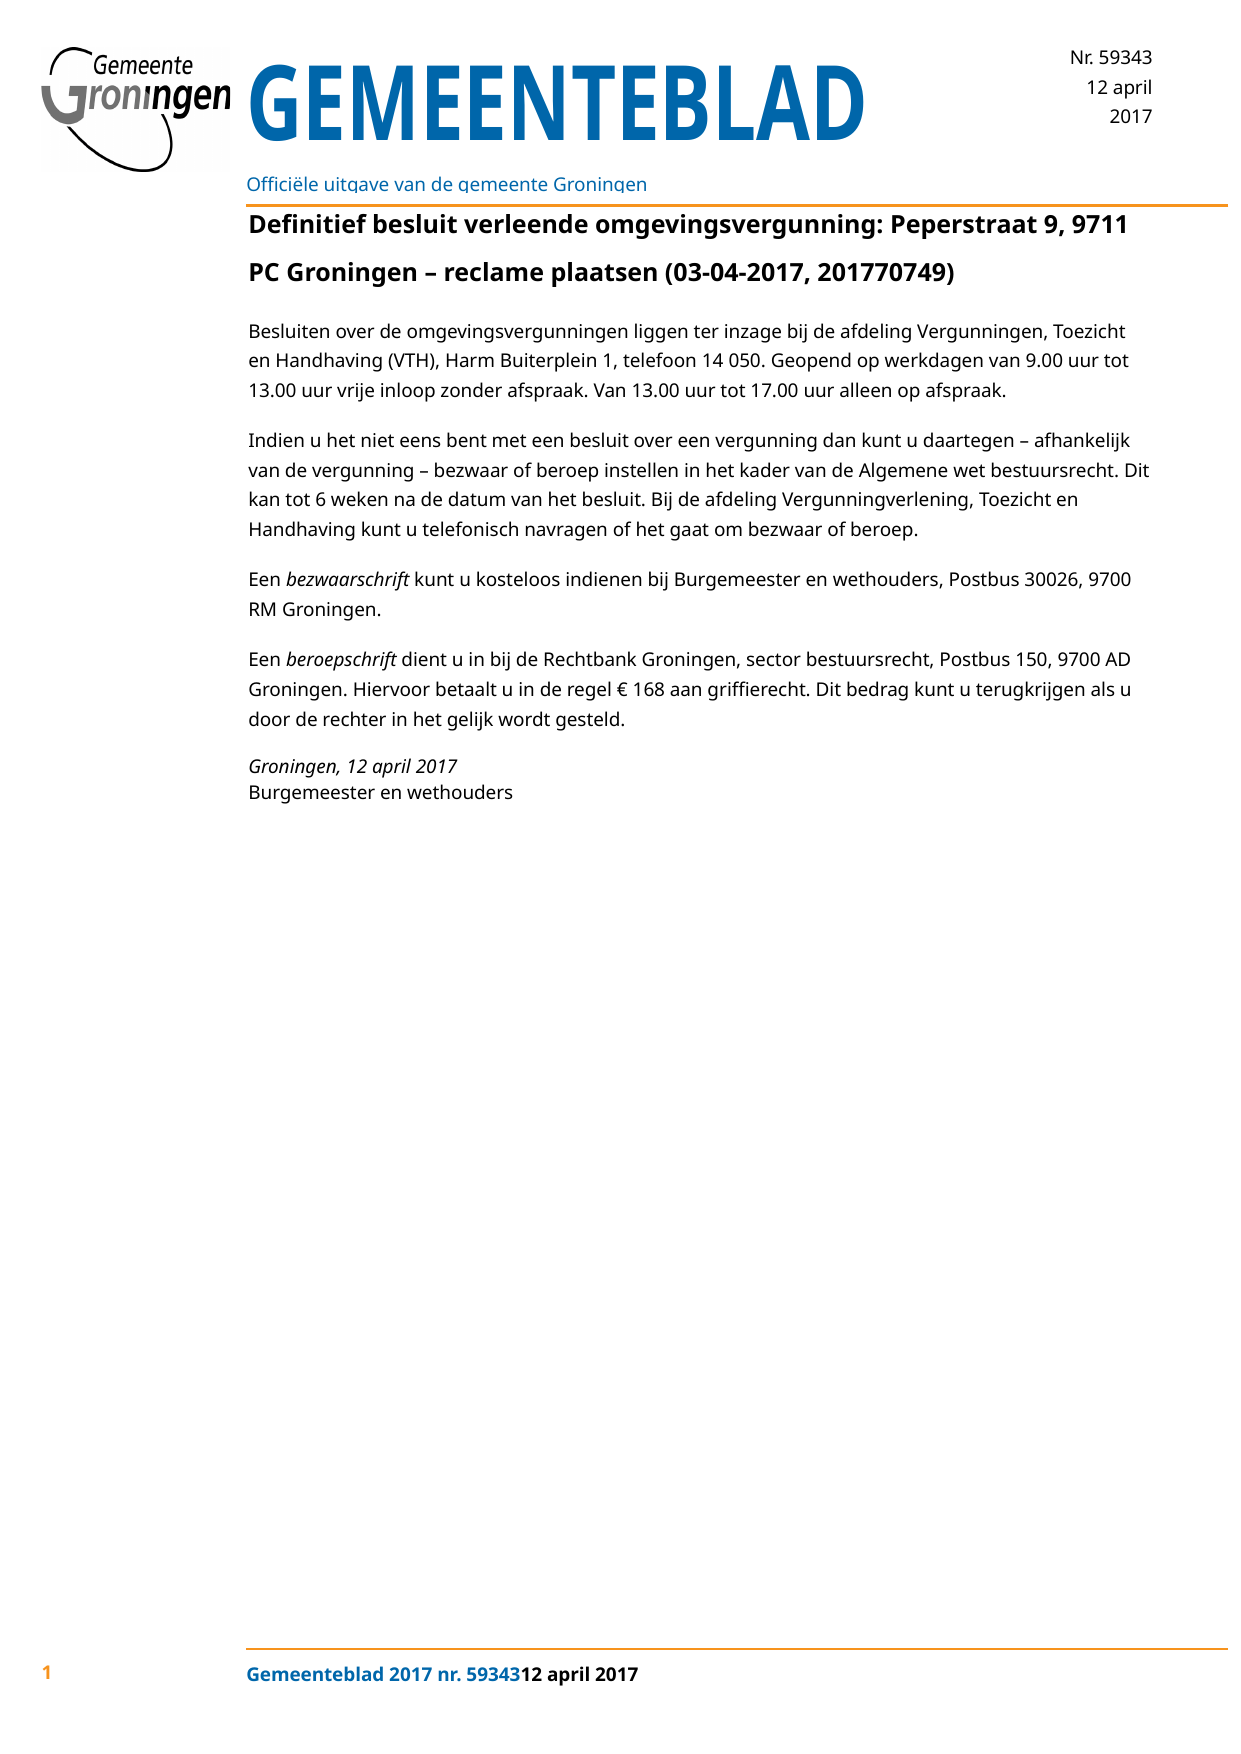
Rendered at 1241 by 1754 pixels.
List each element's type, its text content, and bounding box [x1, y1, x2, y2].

text Besluiten over de omgevingsvergunningen liggen ter inzage bij de afdeling Vergunningen, Toezicht en Handhaving (VTH), Harm Buiterplein 1, telefoon 14 050. Geopend op werkdagen van 9.00 uur tot 13.00 uur vrije inloop zonder afspraak. Van 13.00 uur tot 17.00 uur alleen op afspraak. [248, 318, 1152, 403]
text Burgemeester en wethouders [248, 779, 1152, 805]
text Een beroepschrift dient u in bij de Rechtbank Groningen, sector bestuursrecht, Postbus 150, 9700 AD Groningen. Hiervoor betaalt u in de regel € 168 aan griffierecht. Dit bedrag kunt u terugkrijgen als u door de rechter in het gelijk wordt gesteld. [248, 647, 1152, 732]
text Indien u het niet eens bent met een besluit over een vergunning dan kunt u daartegen – afhankelijk van de vergunning – bezwaar of beroep instellen in het kader van de Algemene wet bestuursrecht. Dit kan tot 6 weken na de datum van het besluit. Bij de afdeling Vergunningverlening, Toezicht en Handhaving kunt u telefonisch navragen of het gaat om bezwaar of beroep. [248, 427, 1152, 542]
picture [41, 47, 231, 172]
text Definitief besluit verleende omgevingsvergunning: Peperstraat 9, 9711 PC Groningen – reclame plaatsen (03-04-2017, 201770749) [248, 207, 1152, 288]
text Een bezwaarschrift kunt u kosteloos indienen bij Burgemeester en wethouders, Postbus 30026, 9700 RM Groningen. [248, 567, 1152, 622]
text Groningen, 12 april 2017 [248, 754, 1152, 779]
